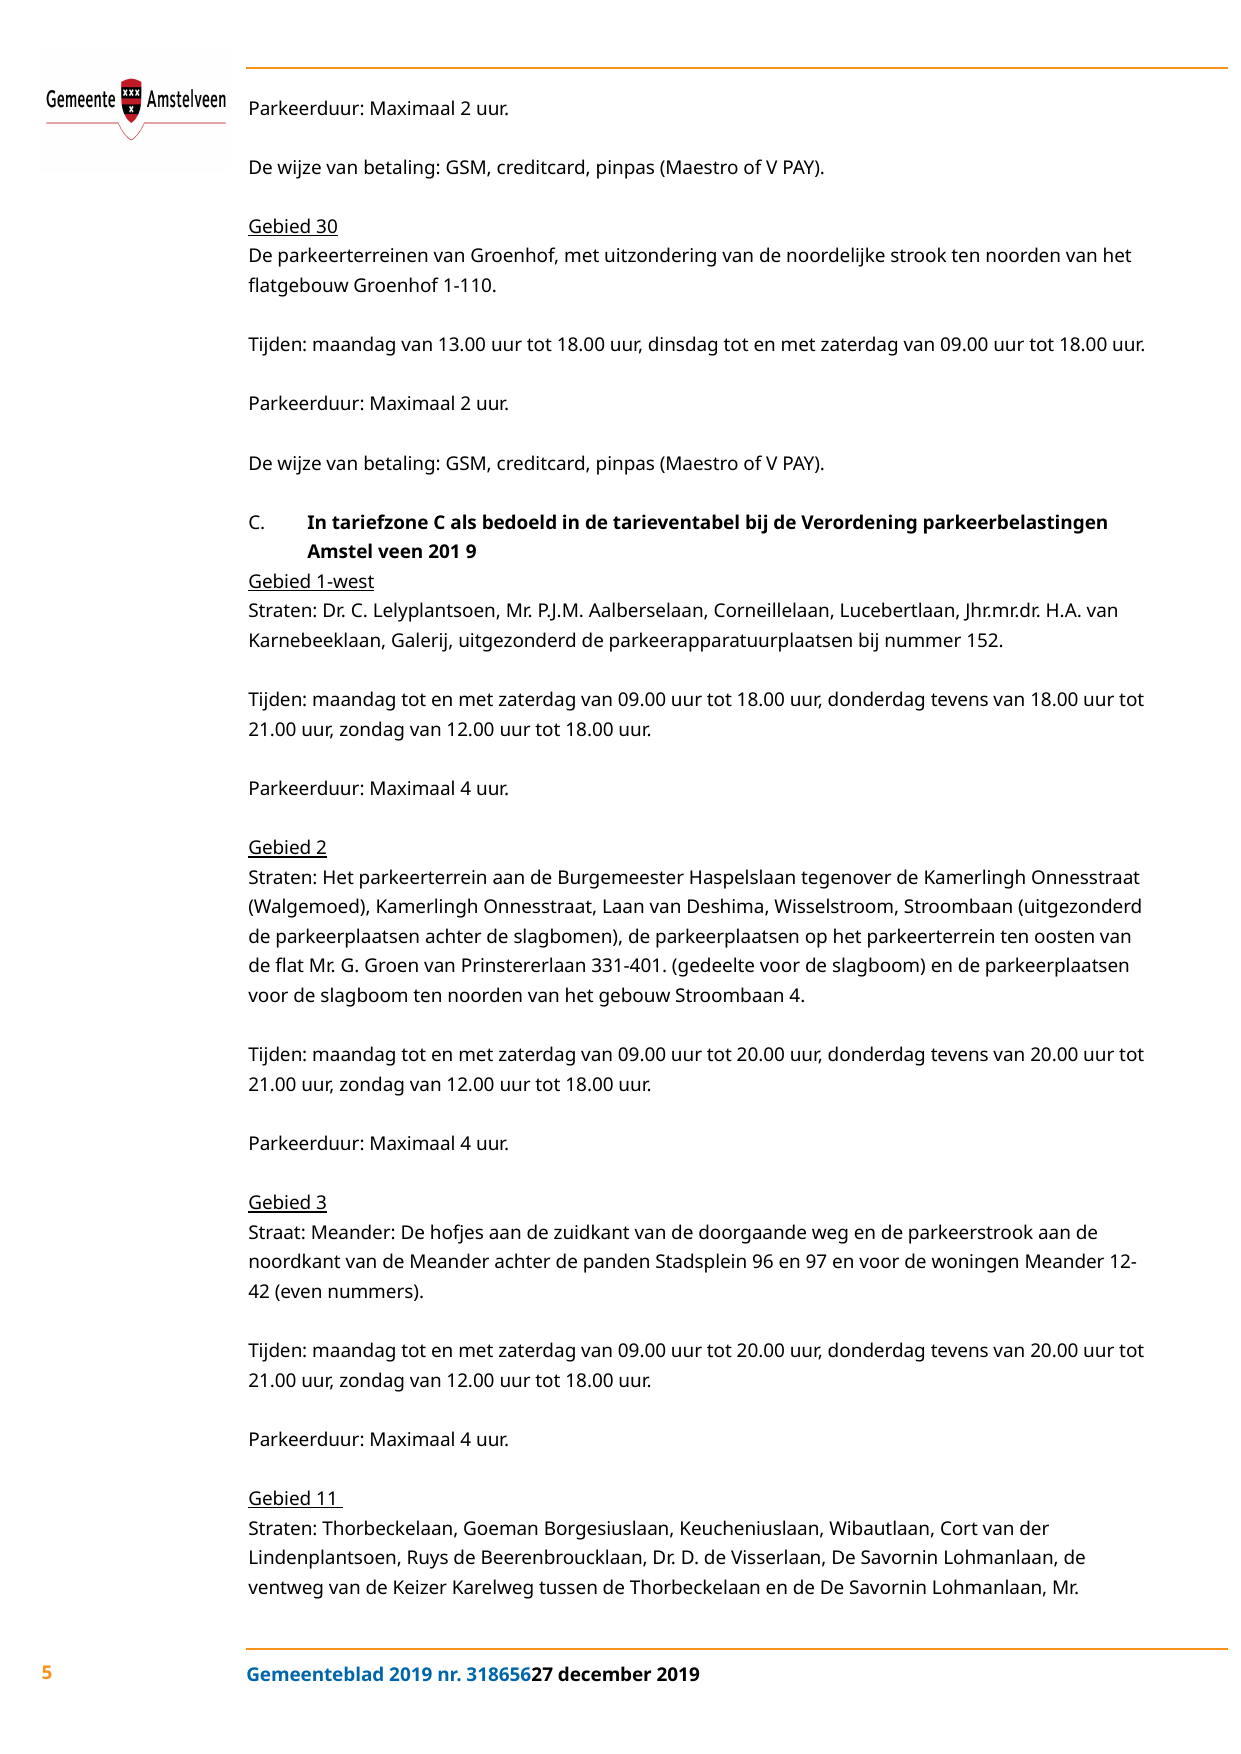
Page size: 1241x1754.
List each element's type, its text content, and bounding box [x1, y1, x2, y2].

text Tijden: maandag tot en met zaterdag van 09.00 uur tot 20.00 uur, donderdag tevens van 20.00 uur tot 21.00 uur, zondag van 12.00 uur tot 18.00 uur. [248, 1041, 1152, 1097]
text Parkeerduur: Maximaal 4 uur. [248, 775, 1152, 801]
text Straten: Dr. C. Lelyplantsoen, Mr. P.J.M. Aalberselaan, Corneillelaan, Lucebertlaan, Jhr.mr.dr. H.A. van Karnebeeklaan, Galerij, uitgezonderd de parkeerapparatuurplaatsen bij nummer 152. [248, 598, 1152, 653]
list In tariefzone C als bedoeld in de tarieventabel bij de Verordening parkeerbelastingen Amstel veen 201 9 [248, 509, 1152, 564]
text De wijze van betaling: GSM, creditcard, pinpas (Maestro of V PAY). [248, 154, 1152, 180]
text Parkeerduur: Maximaal 2 uur. [248, 391, 1152, 416]
text Straten: Thorbeckelaan, Goeman Borgesiuslaan, Keucheniuslaan, Wibautlaan, Cort van der Lindenplantsoen, Ruys de Beerenbroucklaan, Dr. D. de Visserlaan, De Savornin Lohmanlaan, de ventweg van de Keizer Karelweg tussen de Thorbeckelaan en de De Savornin Lohmanlaan, Mr. [248, 1515, 1152, 1600]
text Gebied 3 [248, 1189, 1152, 1215]
text Gebied 11 [248, 1485, 1152, 1511]
text Tijden: maandag van 13.00 uur tot 18.00 uur, dinsdag tot en met zaterdag van 09.00 uur tot 18.00 uur. [248, 331, 1152, 357]
text Gebied 1-west [248, 568, 1152, 594]
text De parkeerterreinen van Groenhof, met uitzondering van de noordelijke strook ten noorden van het flatgebouw Groenhof 1-110. [248, 243, 1152, 298]
picture [41, 47, 231, 172]
text Straat: Meander: De hofjes aan de zuidkant van de doorgaande weg en de parkeerstrook aan de noordkant van de Meander achter de panden Stadsplein 96 en 97 en voor de woningen Meander 12-42 (even nummers). [248, 1219, 1152, 1304]
text Gebied 2 [248, 834, 1152, 860]
text Tijden: maandag tot en met zaterdag van 09.00 uur tot 18.00 uur, donderdag tevens van 18.00 uur tot 21.00 uur, zondag van 12.00 uur tot 18.00 uur. [248, 686, 1152, 742]
text Parkeerduur: Maximaal 4 uur. [248, 1426, 1152, 1452]
text Gebied 30 [248, 213, 1152, 239]
text Tijden: maandag tot en met zaterdag van 09.00 uur tot 20.00 uur, donderdag tevens van 20.00 uur tot 21.00 uur, zondag van 12.00 uur tot 18.00 uur. [248, 1337, 1152, 1393]
text De wijze van betaling: GSM, creditcard, pinpas (Maestro of V PAY). [248, 450, 1152, 476]
text Parkeerduur: Maximaal 2 uur. [248, 95, 1152, 121]
text Straten: Het parkeerterrein aan de Burgemeester Haspelslaan tegenover de Kamerlingh Onnesstraat (Walgemoed), Kamerlingh Onnesstraat, Laan van Deshima, Wisselstroom, Stroombaan (uitgezonderd de parkeerplaatsen achter de slagbomen), de parkeerplaatsen op het parkeerterrein ten oosten van de flat Mr. G. Groen van Prinstererlaan 331-401. (gedeelte voor de slagboom) en de parkeerplaatsen voor de slagboom ten noorden van het gebouw Stroombaan 4. [248, 864, 1152, 1008]
text Parkeerduur: Maximaal 4 uur. [248, 1130, 1152, 1156]
